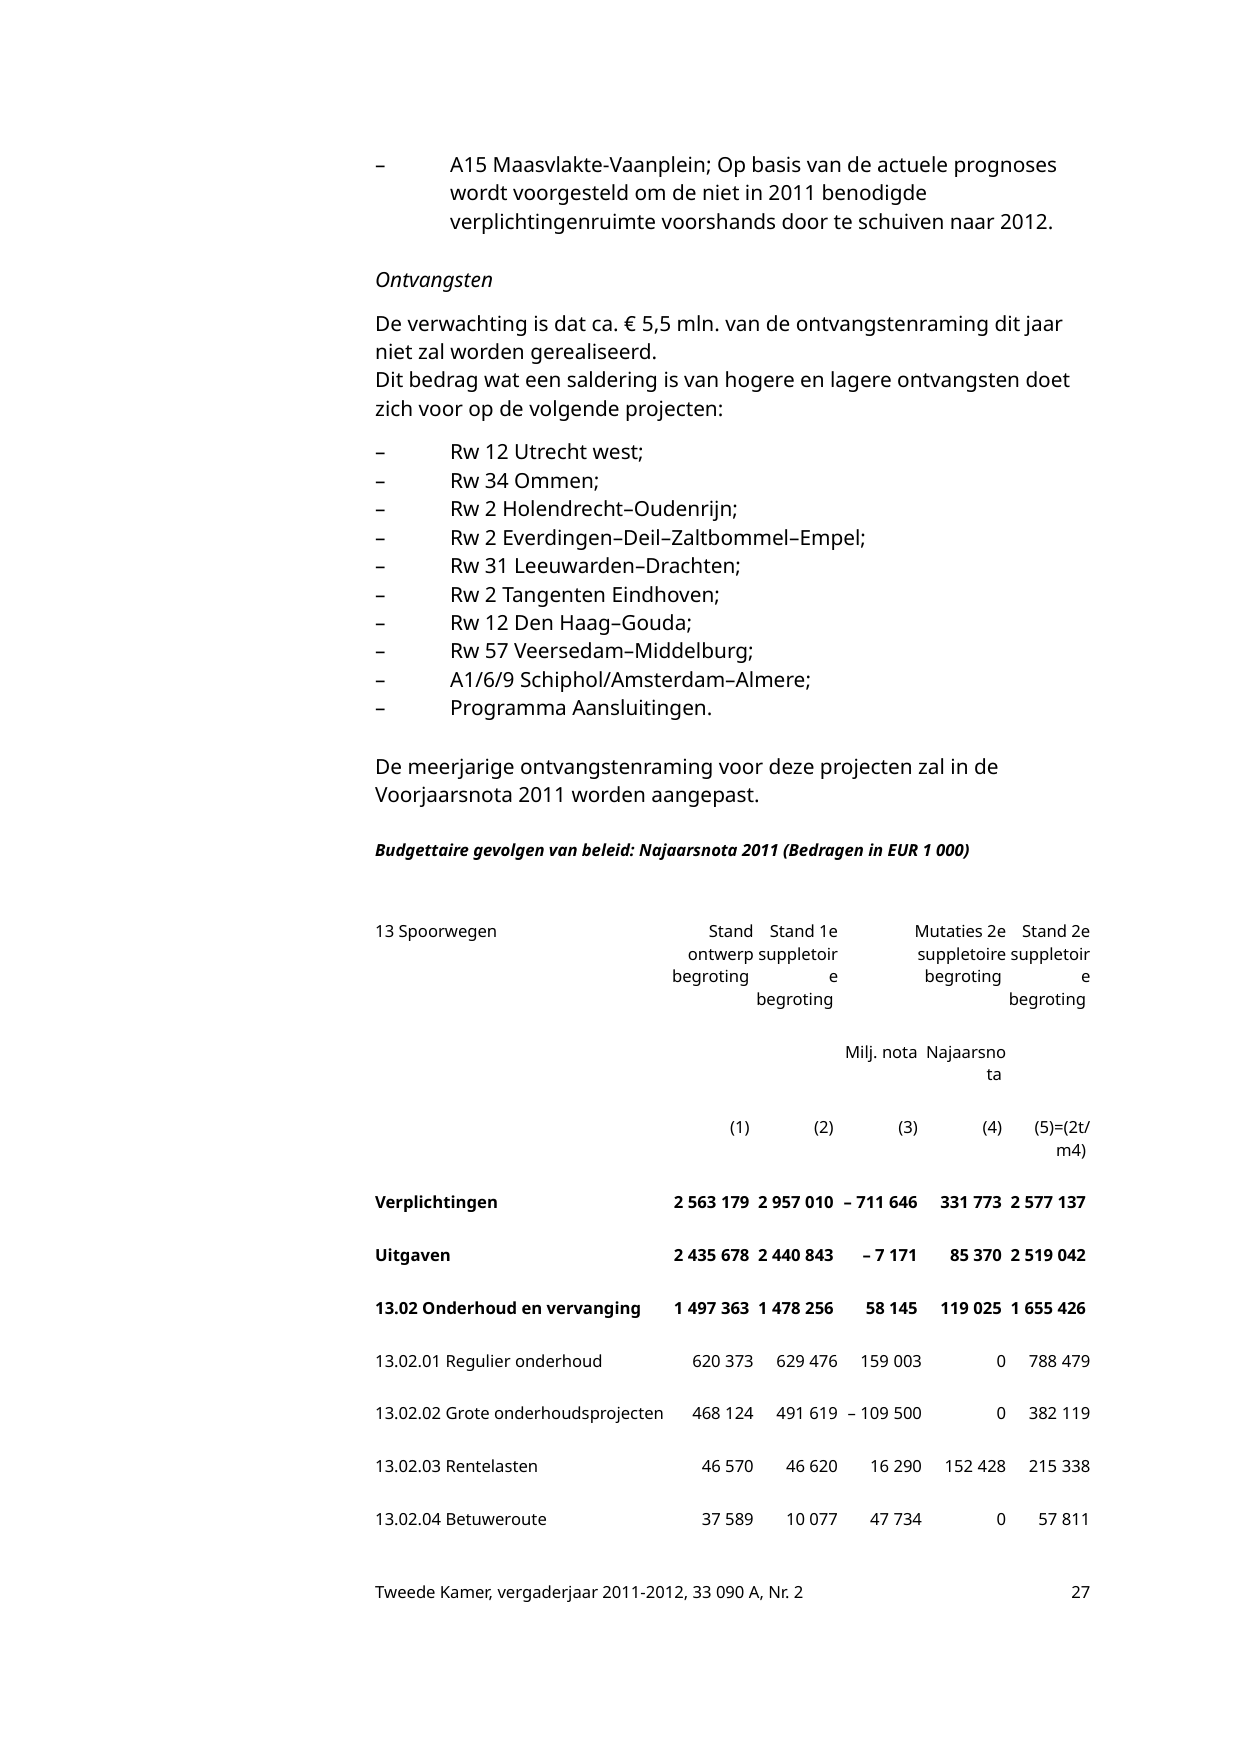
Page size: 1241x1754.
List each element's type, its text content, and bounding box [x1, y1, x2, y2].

table_cell Verplichtingen [375, 1191, 669, 1244]
list A1/6/9 Schiphol/Amsterdam–Almere; [375, 665, 1090, 693]
table_cell 2 440 843 [754, 1244, 838, 1296]
table_cell 46 570 [669, 1455, 753, 1507]
table_cell 37 589 [669, 1507, 753, 1530]
table_cell [669, 1040, 753, 1116]
table_cell 2 563 179 [669, 1191, 753, 1244]
table_cell (1) [669, 1116, 753, 1191]
table_cell 2 957 010 [754, 1191, 838, 1244]
list Rw 2 Tangenten Eindhoven; [375, 580, 1090, 608]
text Dit bedrag wat een saldering is van hogere en lagere ontvangsten doet zich voor op de volgende projecten: [375, 366, 1090, 422]
table_cell 159 003 [838, 1349, 922, 1402]
table_cell [754, 1040, 838, 1116]
list Rw 31 Leeuwarden–Drachten; [375, 551, 1090, 580]
table_cell 47 734 [838, 1507, 922, 1530]
table_header 13 Spoorwegen [375, 919, 669, 1040]
text Budgettaire gevolgen van beleid: Najaarsnota 2011 (Bedragen in EUR 1 000) [375, 839, 1090, 861]
table_cell 13.02.02 Grote onderhoudsprojecten [375, 1402, 669, 1454]
table_cell (3) [838, 1116, 922, 1191]
list A15 Maasvlakte-Vaanplein; Op basis van de actuele prognoses wordt voorgesteld om de niet in 2011 benodigde verplichtingenruimte voorshands door te schuiven naar 2012. [375, 150, 1090, 235]
text De verwachting is dat ca. € 5,5 mln. van de ontvangstenraming dit jaar niet zal worden gerealiseerd. [375, 309, 1090, 366]
table_header Stand 1e suppletoire begroting [754, 919, 838, 1040]
table_cell 16 290 [838, 1455, 922, 1507]
list Rw 34 Ommen; [375, 466, 1090, 494]
table_cell 2 577 137 [1006, 1191, 1090, 1244]
table_cell 46 620 [754, 1455, 838, 1507]
text De meerjarige ontvangstenraming voor deze projecten zal in de Voorjaarsnota 2011 worden aangepast. [375, 752, 1090, 809]
table_header Mutaties 2e suppletoire begroting [838, 919, 1006, 1040]
table_cell 152 428 [922, 1455, 1006, 1507]
table_header Stand 2e suppletoire begroting [1006, 919, 1090, 1040]
table_cell 85 370 [922, 1244, 1006, 1296]
list Rw 57 Veersedam–Middelburg; [375, 637, 1090, 665]
table_cell 491 619 [754, 1402, 838, 1454]
table_cell 0 [922, 1402, 1006, 1454]
table_cell 57 811 [1006, 1507, 1090, 1530]
table_cell [1006, 1040, 1090, 1116]
table_cell 119 025 [922, 1296, 1006, 1349]
text Ontvangsten [375, 265, 1090, 294]
list Rw 12 Den Haag–Gouda; [375, 608, 1090, 637]
table_cell (5)=(2t/m4) [1006, 1116, 1090, 1191]
table_cell 58 145 [838, 1296, 922, 1349]
table_cell Uitgaven [375, 1244, 669, 1296]
list Rw 2 Everdingen–Deil–Zaltbommel–Empel; [375, 523, 1090, 551]
table_cell Milj. nota [838, 1040, 922, 1116]
table_cell 788 479 [1006, 1349, 1090, 1402]
table_cell 0 [922, 1507, 1006, 1530]
table_cell 215 338 [1006, 1455, 1090, 1507]
table_cell 1 655 426 [1006, 1296, 1090, 1349]
table_cell 1 478 256 [754, 1296, 838, 1349]
table_cell 13.02.03 Rentelasten [375, 1455, 669, 1507]
table_cell 620 373 [669, 1349, 753, 1402]
table_cell 10 077 [754, 1507, 838, 1530]
table_cell 0 [922, 1349, 1006, 1402]
table_cell 1 497 363 [669, 1296, 753, 1349]
table_cell – 109 500 [838, 1402, 922, 1454]
table_header Stand ontwerp begroting [669, 919, 753, 1040]
table_cell 629 476 [754, 1349, 838, 1402]
table_cell 13.02.04 Betuweroute [375, 1507, 669, 1530]
table_cell 468 124 [669, 1402, 753, 1454]
table_cell – 7 171 [838, 1244, 922, 1296]
table_cell [375, 1040, 669, 1116]
list Rw 12 Utrecht west; [375, 437, 1090, 466]
table_cell 382 119 [1006, 1402, 1090, 1454]
list Programma Aansluitingen. [375, 693, 1090, 722]
table_cell (2) [754, 1116, 838, 1191]
table_cell 13.02.01 Regulier onderhoud [375, 1349, 669, 1402]
table_cell – 711 646 [838, 1191, 922, 1244]
table_cell 13.02 Onderhoud en vervanging [375, 1296, 669, 1349]
list Rw 2 Holendrecht–Oudenrijn; [375, 494, 1090, 523]
table_cell 2 519 042 [1006, 1244, 1090, 1296]
table_cell [375, 1116, 669, 1191]
table_cell (4) [922, 1116, 1006, 1191]
table_cell 331 773 [922, 1191, 1006, 1244]
table_cell Najaarsnota [922, 1040, 1006, 1116]
table_cell 2 435 678 [669, 1244, 753, 1296]
